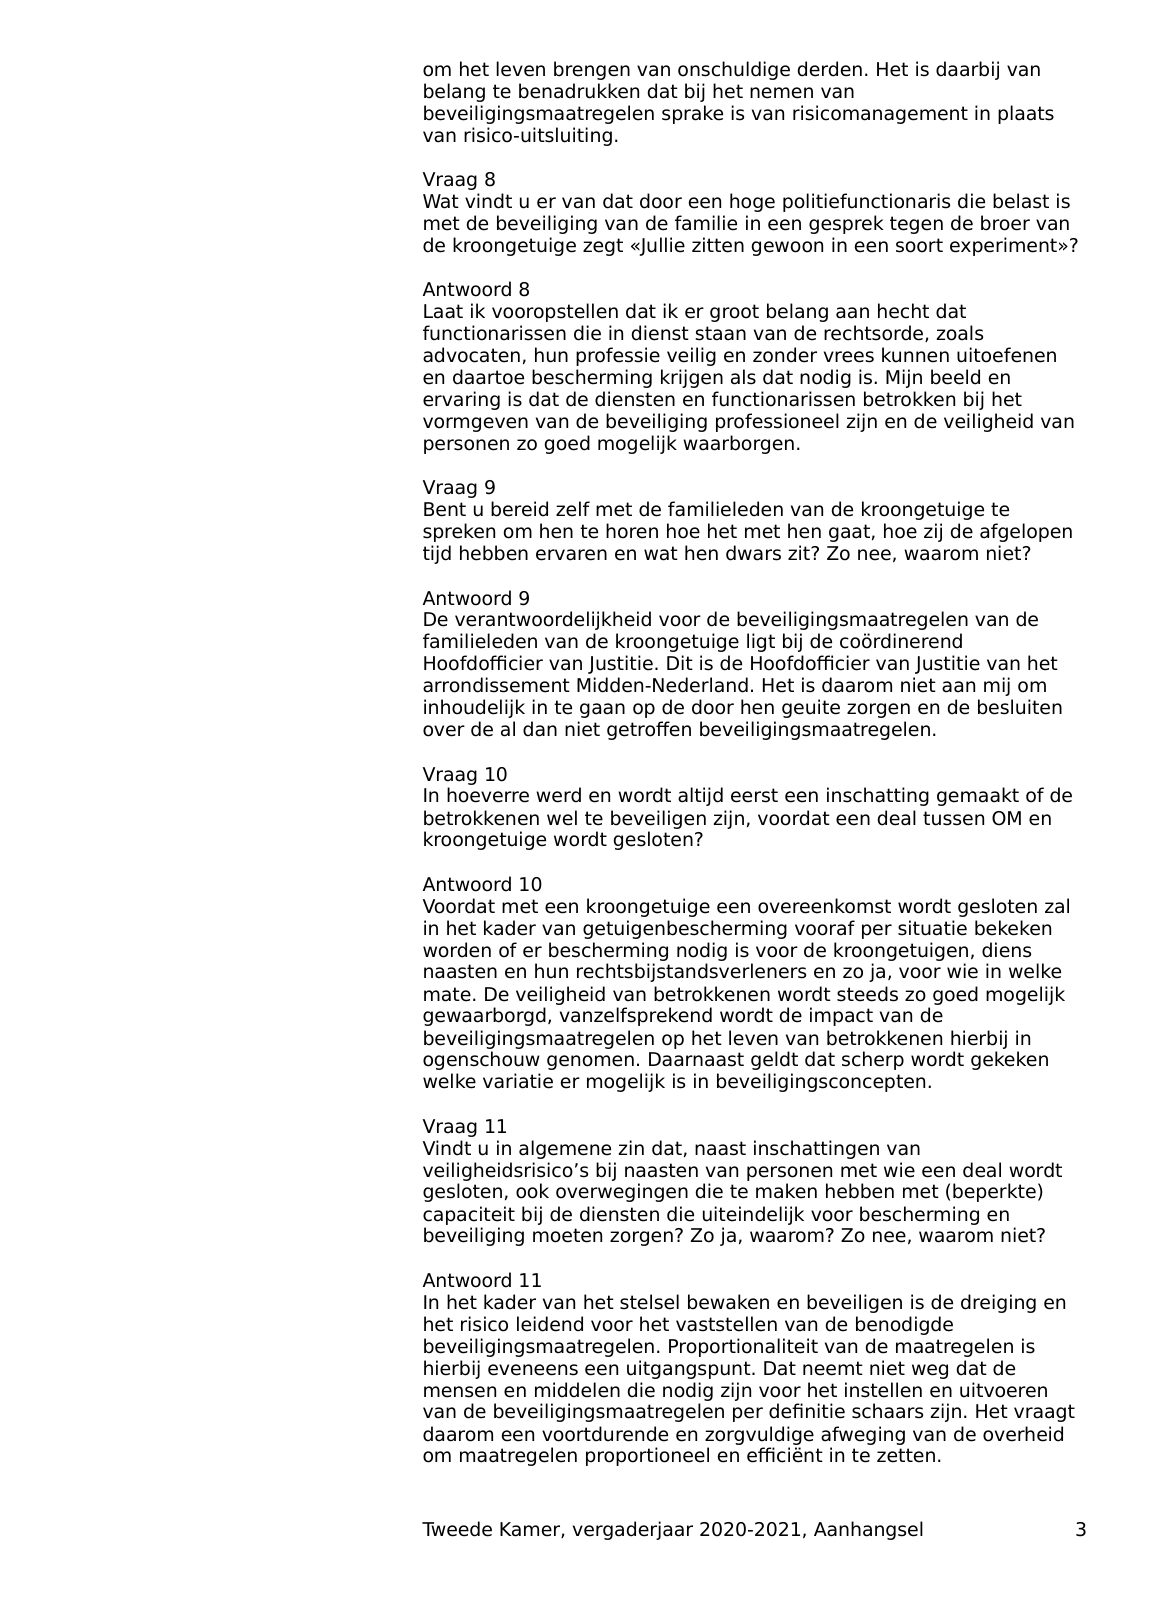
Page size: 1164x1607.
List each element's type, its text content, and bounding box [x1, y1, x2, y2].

text In het kader van het stelsel bewaken en beveiligen is de dreiging en het risico leidend voor het vaststellen van de benodigde beveiligingsmaatregelen. Proportionaliteit van de maatregelen is hierbij eveneens een uitgangspunt. Dat neemt niet weg dat de mensen en middelen die nodig zijn voor het instellen en uitvoeren van de beveiligingsmaatregelen per definitie schaars zijn. Het vraagt daarom een voortdurende en zorgvuldige afweging van de overheid om maatregelen proportioneel en efficiënt in te zetten. [422, 1292, 1087, 1467]
text Vindt u in algemene zin dat, naast inschattingen van veiligheidsrisico’s bij naasten van personen met wie een deal wordt gesloten, ook overwegingen die te maken hebben met (beperkte) capaciteit bij de diensten die uiteindelijk voor bescherming en beveiliging moeten zorgen? Zo ja, waarom? Zo nee, waarom niet? [422, 1137, 1087, 1247]
text Antwoord 11 [422, 1269, 1087, 1292]
text De verantwoordelijkheid voor de beveiligingsmaatregelen van de familieleden van de kroongetuige ligt bij de coördinerend Hoofdofficier van Justitie. Dit is de Hoofdofficier van Justitie van het arrondissement Midden-Nederland. Het is daarom niet aan mij om inhoudelijk in te gaan op de door hen geuite zorgen en de besluiten over de al dan niet getroffen beveiligingsmaatregelen. [422, 609, 1087, 741]
text Vraag 11 [422, 1116, 1087, 1137]
text Vraag 8 [422, 169, 1087, 191]
text Voordat met een kroongetuige een overeenkomst wordt gesloten zal in het kader van getuigenbescherming vooraf per situatie bekeken worden of er bescherming nodig is voor de kroongetuigen, diens naasten en hun rechtsbijstandsverleners en zo ja, voor wie in welke mate. De veiligheid van betrokkenen wordt steeds zo goed mogelijk gewaarborgd, vanzelfsprekend wordt de impact van de beveiligingsmaatregelen op het leven van betrokkenen hierbij in ogenschouw genomen. Daarnaast geldt dat scherp wordt gekeken welke variatie er mogelijk is in beveiligingsconcepten. [422, 896, 1087, 1093]
text Vraag 9 [422, 477, 1087, 499]
text Wat vindt u er van dat door een hoge politiefunctionaris die belast is met de beveiliging van de familie in een gesprek tegen de broer van de kroongetuige zegt «Jullie zitten gewoon in een soort experiment»? [422, 191, 1087, 257]
text Vraag 10 [422, 763, 1087, 785]
text Bent u bereid zelf met de familieleden van de kroongetuige te spreken om hen te horen hoe het met hen gaat, hoe zij de afgelopen tijd hebben ervaren en wat hen dwars zit? Zo nee, waarom niet? [422, 499, 1087, 565]
text Antwoord 8 [422, 279, 1087, 301]
text Antwoord 9 [422, 587, 1087, 609]
text om het leven brengen van onschuldige derden. Het is daarbij van belang te benadrukken dat bij het nemen van beveiligingsmaatregelen sprake is van risicomanagement in plaats van risico-uitsluiting. [422, 59, 1087, 147]
text Antwoord 10 [422, 873, 1087, 896]
text Laat ik vooropstellen dat ik er groot belang aan hecht dat functionarissen die in dienst staan van de rechtsorde, zoals advocaten, hun professie veilig en zonder vrees kunnen uitoefenen en daartoe bescherming krijgen als dat nodig is. Mijn beeld en ervaring is dat de diensten en functionarissen betrokken bij het vormgeven van de beveiliging professioneel zijn en de veiligheid van personen zo goed mogelijk waarborgen. [422, 301, 1087, 455]
text In hoeverre werd en wordt altijd eerst een inschatting gemaakt of de betrokkenen wel te beveiligen zijn, voordat een deal tussen OM en kroongetuige wordt gesloten? [422, 785, 1087, 851]
